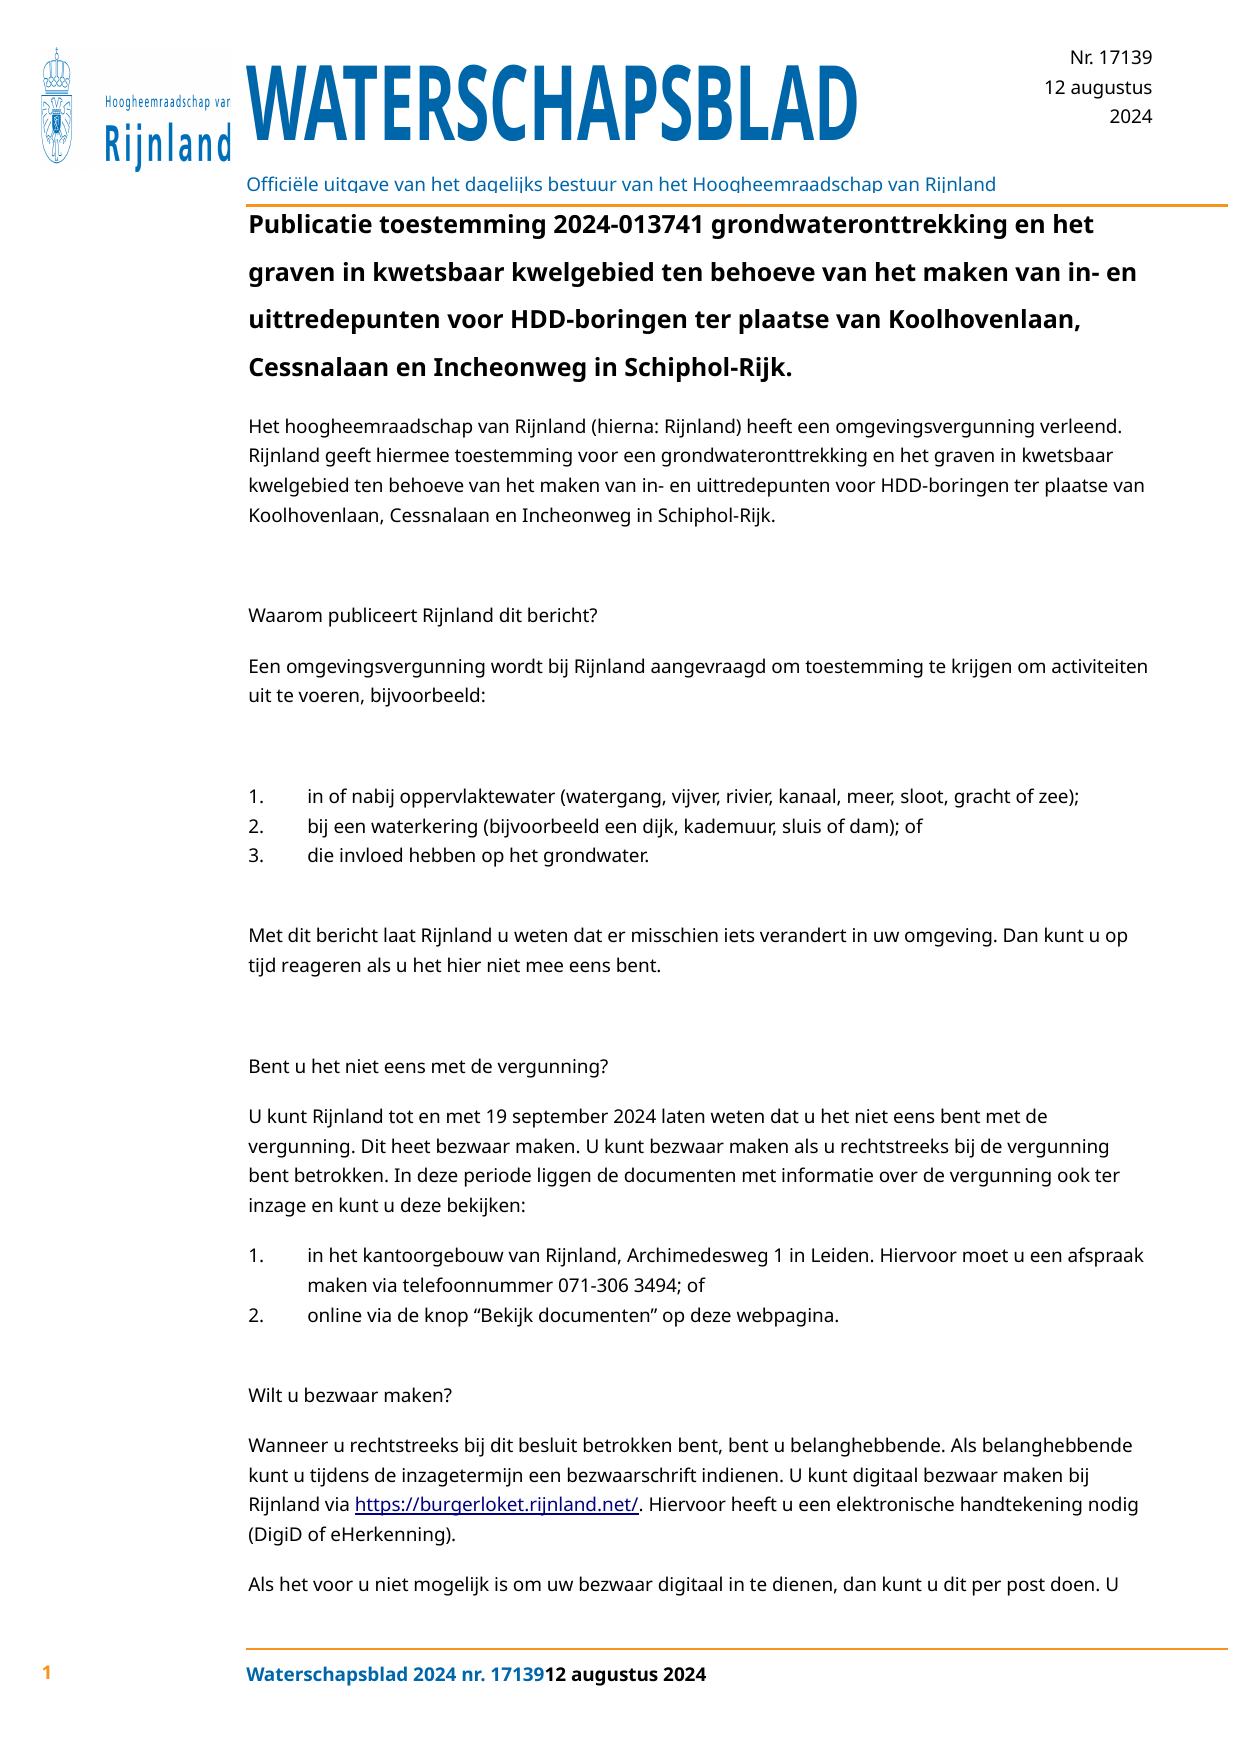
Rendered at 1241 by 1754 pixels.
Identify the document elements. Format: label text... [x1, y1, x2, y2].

text Met dit bericht laat Rijnland u weten dat er misschien iets verandert in uw omgeving. Dan kunt u op tijd reageren als u het hier niet mee eens bent. [248, 923, 1152, 978]
text Wilt u bezwaar maken? [248, 1382, 1152, 1408]
text Het hoogheemraadschap van Rijnland (hierna: Rijnland) heeft een omgevingsvergunning verleend. Rijnland geeft hiermee toestemming voor een grondwateronttrekking en het graven in kwetsbaar kwelgebied ten behoeve van het maken van in- en uittredepunten voor HDD-boringen ter plaatse van Koolhovenlaan, Cessnalaan en Incheonweg in Schiphol-Rijk. [248, 413, 1152, 528]
text Een omgevingsvergunning wordt bij Rijnland aangevraagd om toestemming te krijgen om activiteiten uit te voeren, bijvoorbeeld: [248, 653, 1152, 708]
text Bent u het niet eens met de vergunning? [248, 1053, 1152, 1079]
picture [41, 47, 231, 172]
list bij een waterkering (bijvoorbeeld een dijk, kademuur, sluis of dam); of [248, 813, 1152, 839]
list in het kantoorgebouw van Rijnland, Archimedesweg 1 in Leiden. Hiervoor moet u een afspraak maken via telefoonnummer 071-306 3494; of [248, 1243, 1152, 1298]
text Wanneer u rechtstreeks bij dit besluit betrokken bent, bent u belanghebbende. Als belanghebbende kunt u tijdens de inzagetermijn een bezwaarschrift indienen. U kunt digitaal bezwaar maken bij Rijnland via https://burgerloket.rijnland.net/. Hiervoor heeft u een elektronische handtekening nodig (DigiD of eHerkenning). [248, 1432, 1152, 1547]
list die invloed hebben op het grondwater. [248, 843, 1152, 868]
list online via de knop “Bekijk documenten” op deze webpagina. [248, 1302, 1152, 1328]
text Publicatie toestemming 2024-013741 grondwateronttrekking en het graven in kwetsbaar kwelgebied ten behoeve van het maken van in- en uittredepunten voor HDD-boringen ter plaatse van Koolhovenlaan, Cessnalaan en Incheonweg in Schiphol-Rijk. [248, 207, 1152, 384]
text Als het voor u niet mogelijk is om uw bezwaar digitaal in te dienen, dan kunt u dit per post doen. U [248, 1571, 1152, 1597]
text Waarom publiceert Rijnland dit bericht? [248, 603, 1152, 628]
list in of nabij oppervlaktewater (watergang, vijver, rivier, kanaal, meer, sloot, gracht of zee); [248, 783, 1152, 809]
text U kunt Rijnland tot en met 19 september 2024 laten weten dat u het niet eens bent met de vergunning. Dit heet bezwaar maken. U kunt bezwaar maken als u rechtstreeks bij de vergunning bent betrokken. In deze periode liggen de documenten met informatie over de vergunning ook ter inzage en kunt u deze bekijken: [248, 1103, 1152, 1218]
